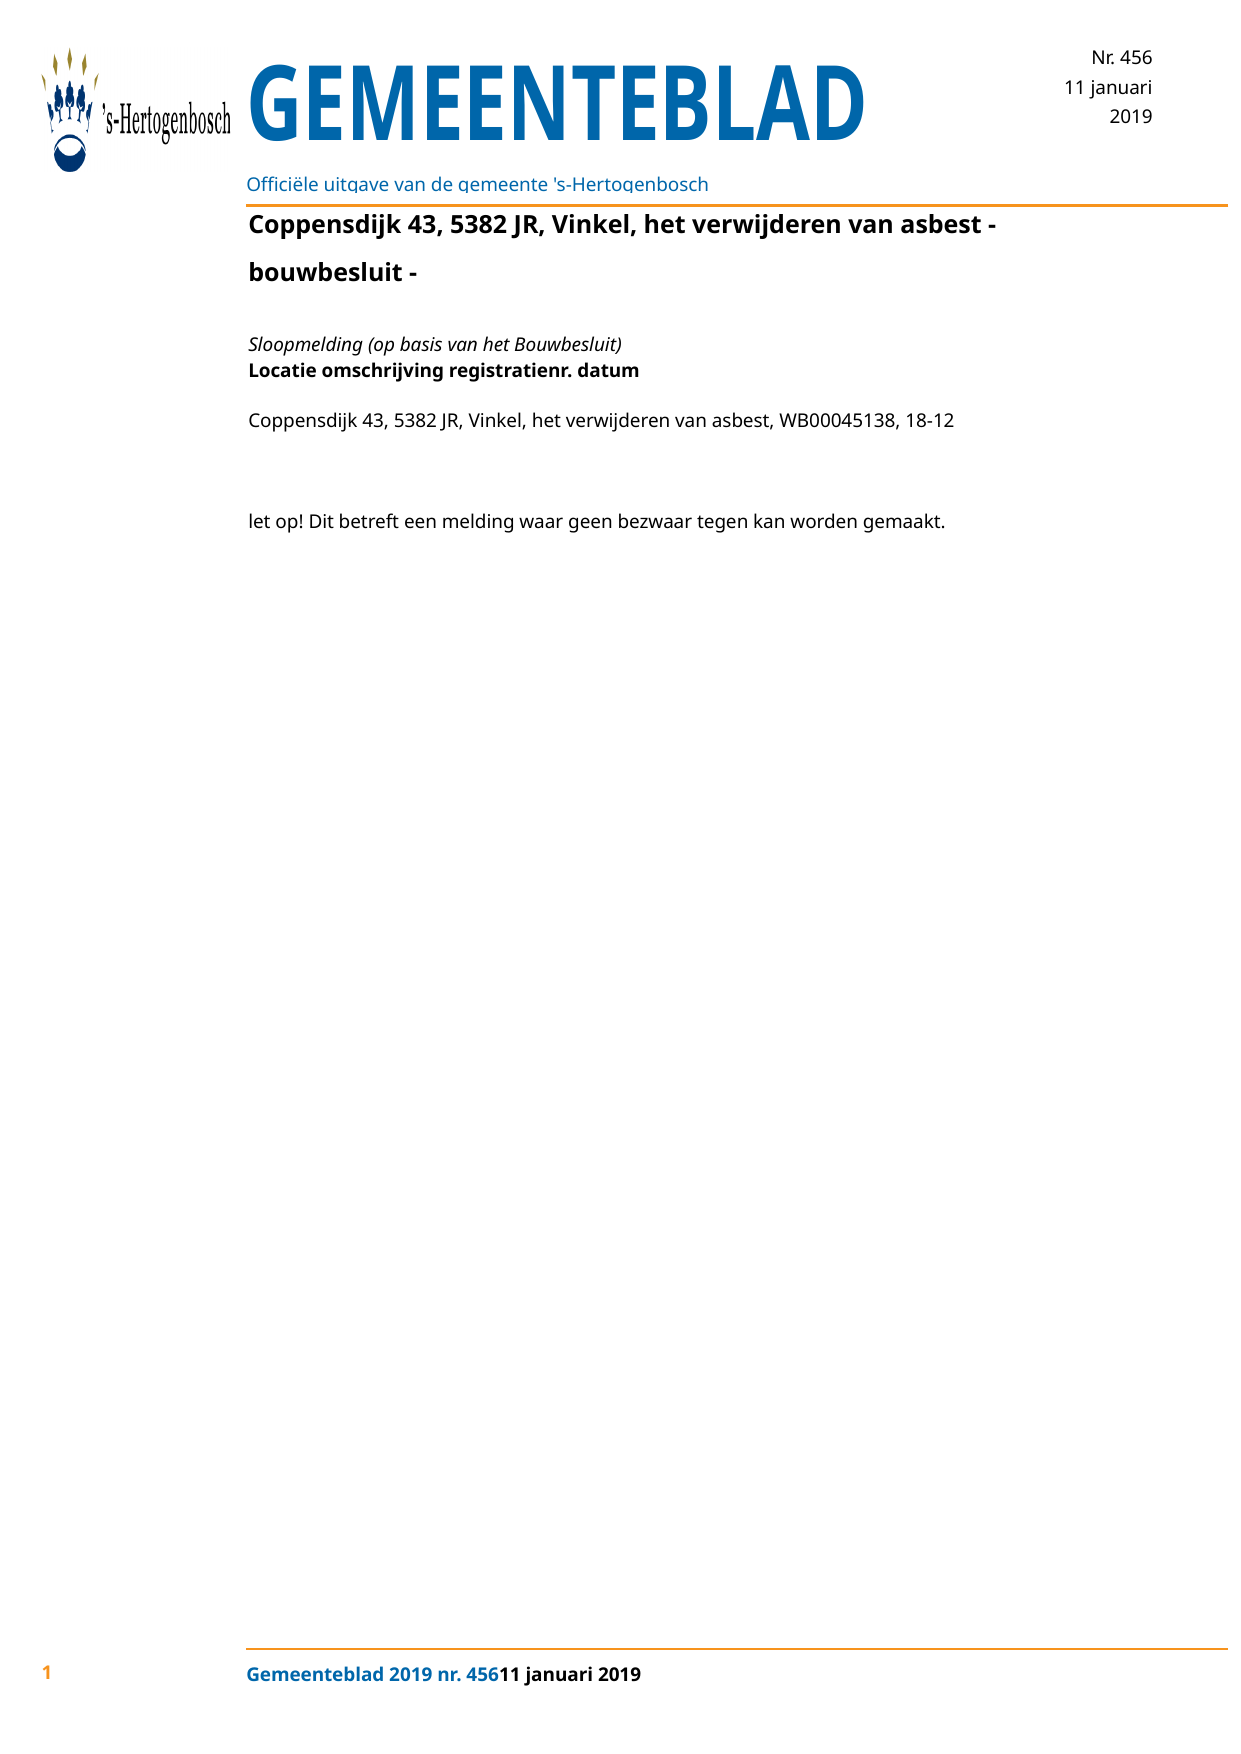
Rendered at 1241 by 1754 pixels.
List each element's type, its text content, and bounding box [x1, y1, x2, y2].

picture [41, 47, 231, 172]
text let op! Dit betreft een melding waar geen bezwaar tegen kan worden gemaakt. [248, 508, 1152, 534]
text Coppensdijk 43, 5382 JR, Vinkel, het verwijderen van asbest, WB00045138, 18-12 [248, 408, 1152, 433]
text Locatie omschrijving registratienr. datum [248, 357, 1152, 383]
text Coppensdijk 43, 5382 JR, Vinkel, het verwijderen van asbest - bouwbesluit - [248, 207, 1152, 288]
text Sloopmelding (op basis van het Bouwbesluit) [248, 331, 1152, 357]
